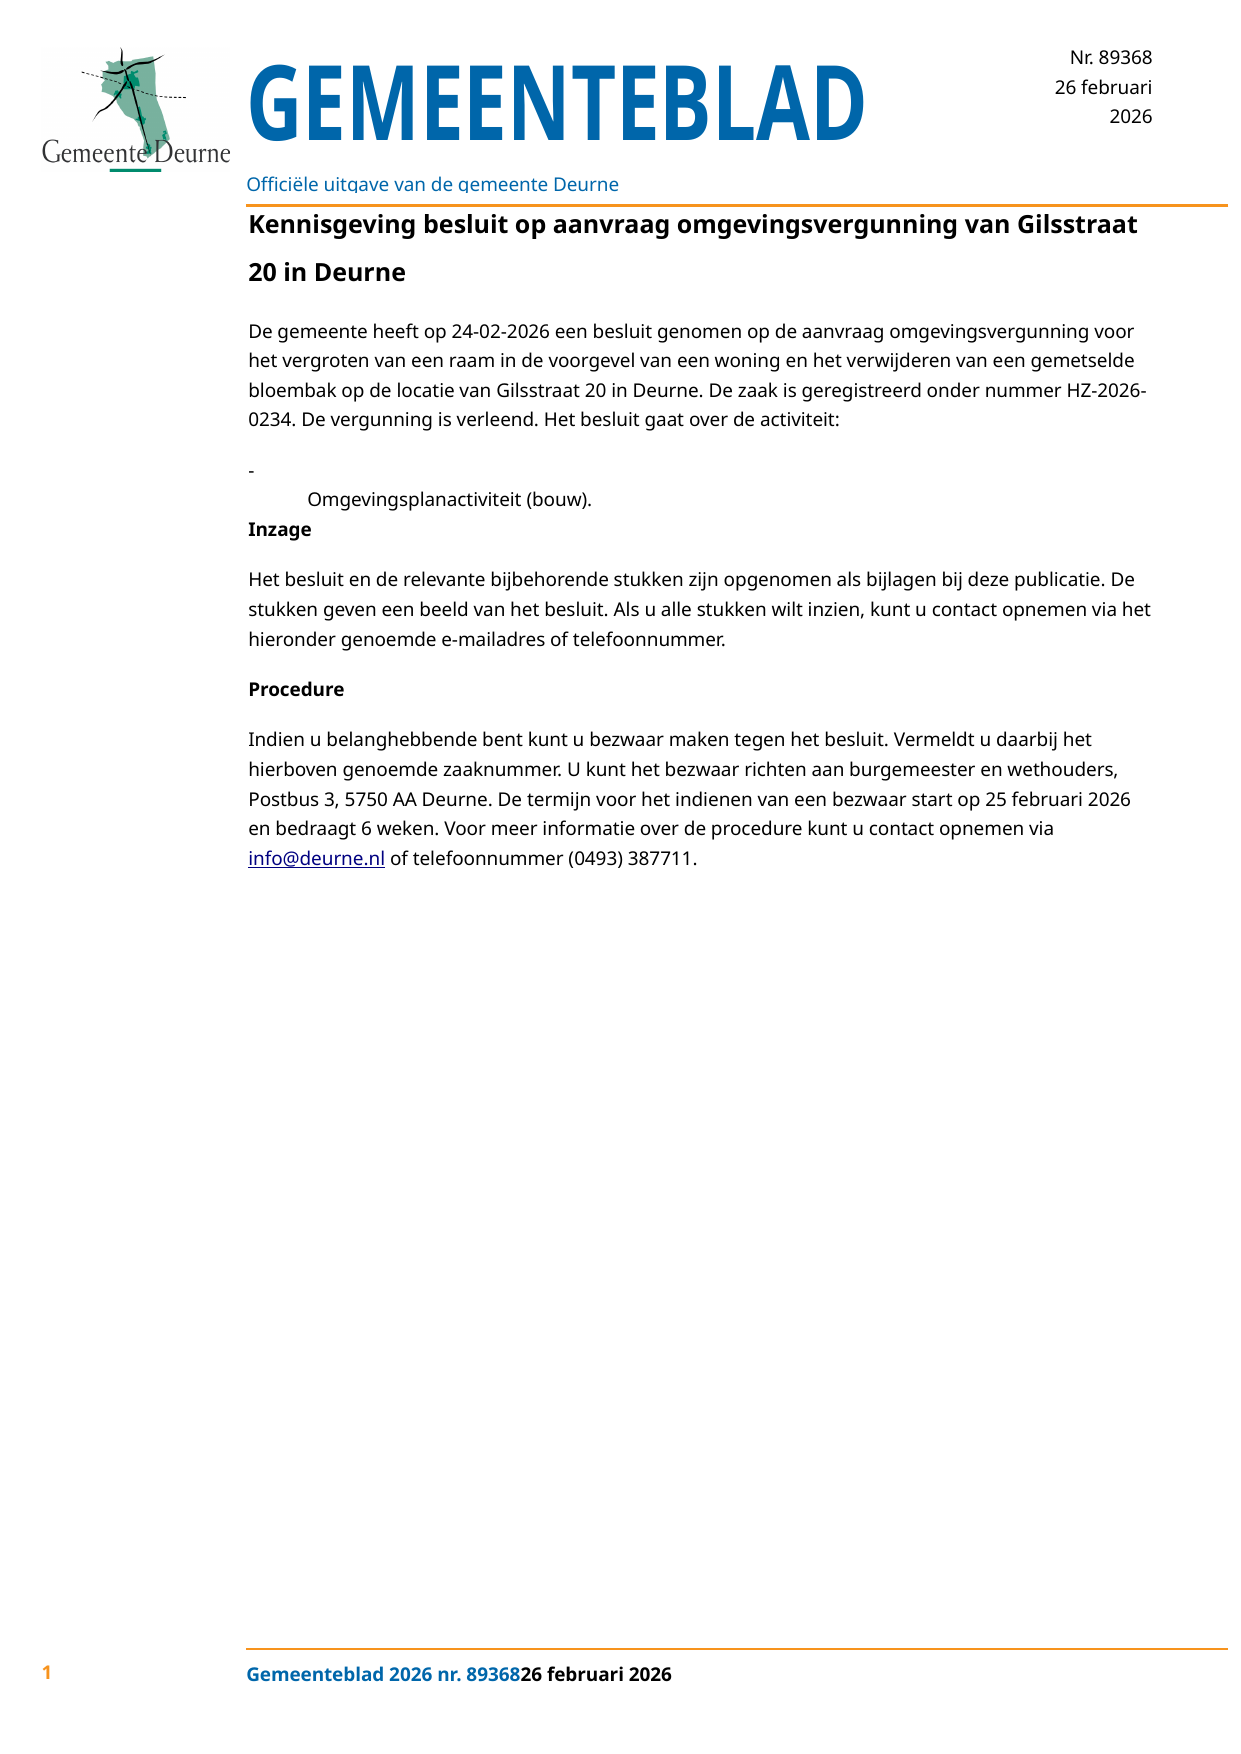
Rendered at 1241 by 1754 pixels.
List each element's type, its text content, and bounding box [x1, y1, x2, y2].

text Kennisgeving besluit op aanvraag omgevingsvergunning van Gilsstraat 20 in Deurne [248, 207, 1152, 288]
text Het besluit en de relevante bijbehorende stukken zijn opgenomen als bijlagen bij deze publicatie. De stukken geven een beeld van het besluit. Als u alle stukken wilt inzien, kunt u contact opnemen via het hieronder genoemde e-mailadres of telefoonnummer. [248, 567, 1152, 652]
text De gemeente heeft op 24-02-2026 een besluit genomen op de aanvraag omgevingsvergunning voor het vergroten van een raam in de voorgevel van een woning en het verwijderen van een gemetselde bloembak op de locatie van Gilsstraat 20 in Deurne. De zaak is geregistreerd onder nummer HZ-2026-0234. De vergunning is verleend. Het besluit gaat over de activiteit: [248, 318, 1152, 432]
text Indien u belanghebbende bent kunt u bezwaar maken tegen het besluit. Vermeldt u daarbij het hierboven genoemde zaaknummer. U kunt het bezwaar richten aan burgemeester en wethouders, Postbus 3, 5750 AA Deurne. De termijn voor het indienen van een bezwaar start op 25 februari 2026 en bedraagt 6 weken. Voor meer informatie over de procedure kunt u contact opnemen via info@deurne.nl of telefoonnummer (0493) 387711. [248, 727, 1152, 871]
text Procedure [248, 676, 1152, 702]
picture [41, 47, 231, 172]
list Omgevingsplanactiviteit (bouw). [248, 487, 1152, 512]
text Inzage [248, 516, 1152, 542]
